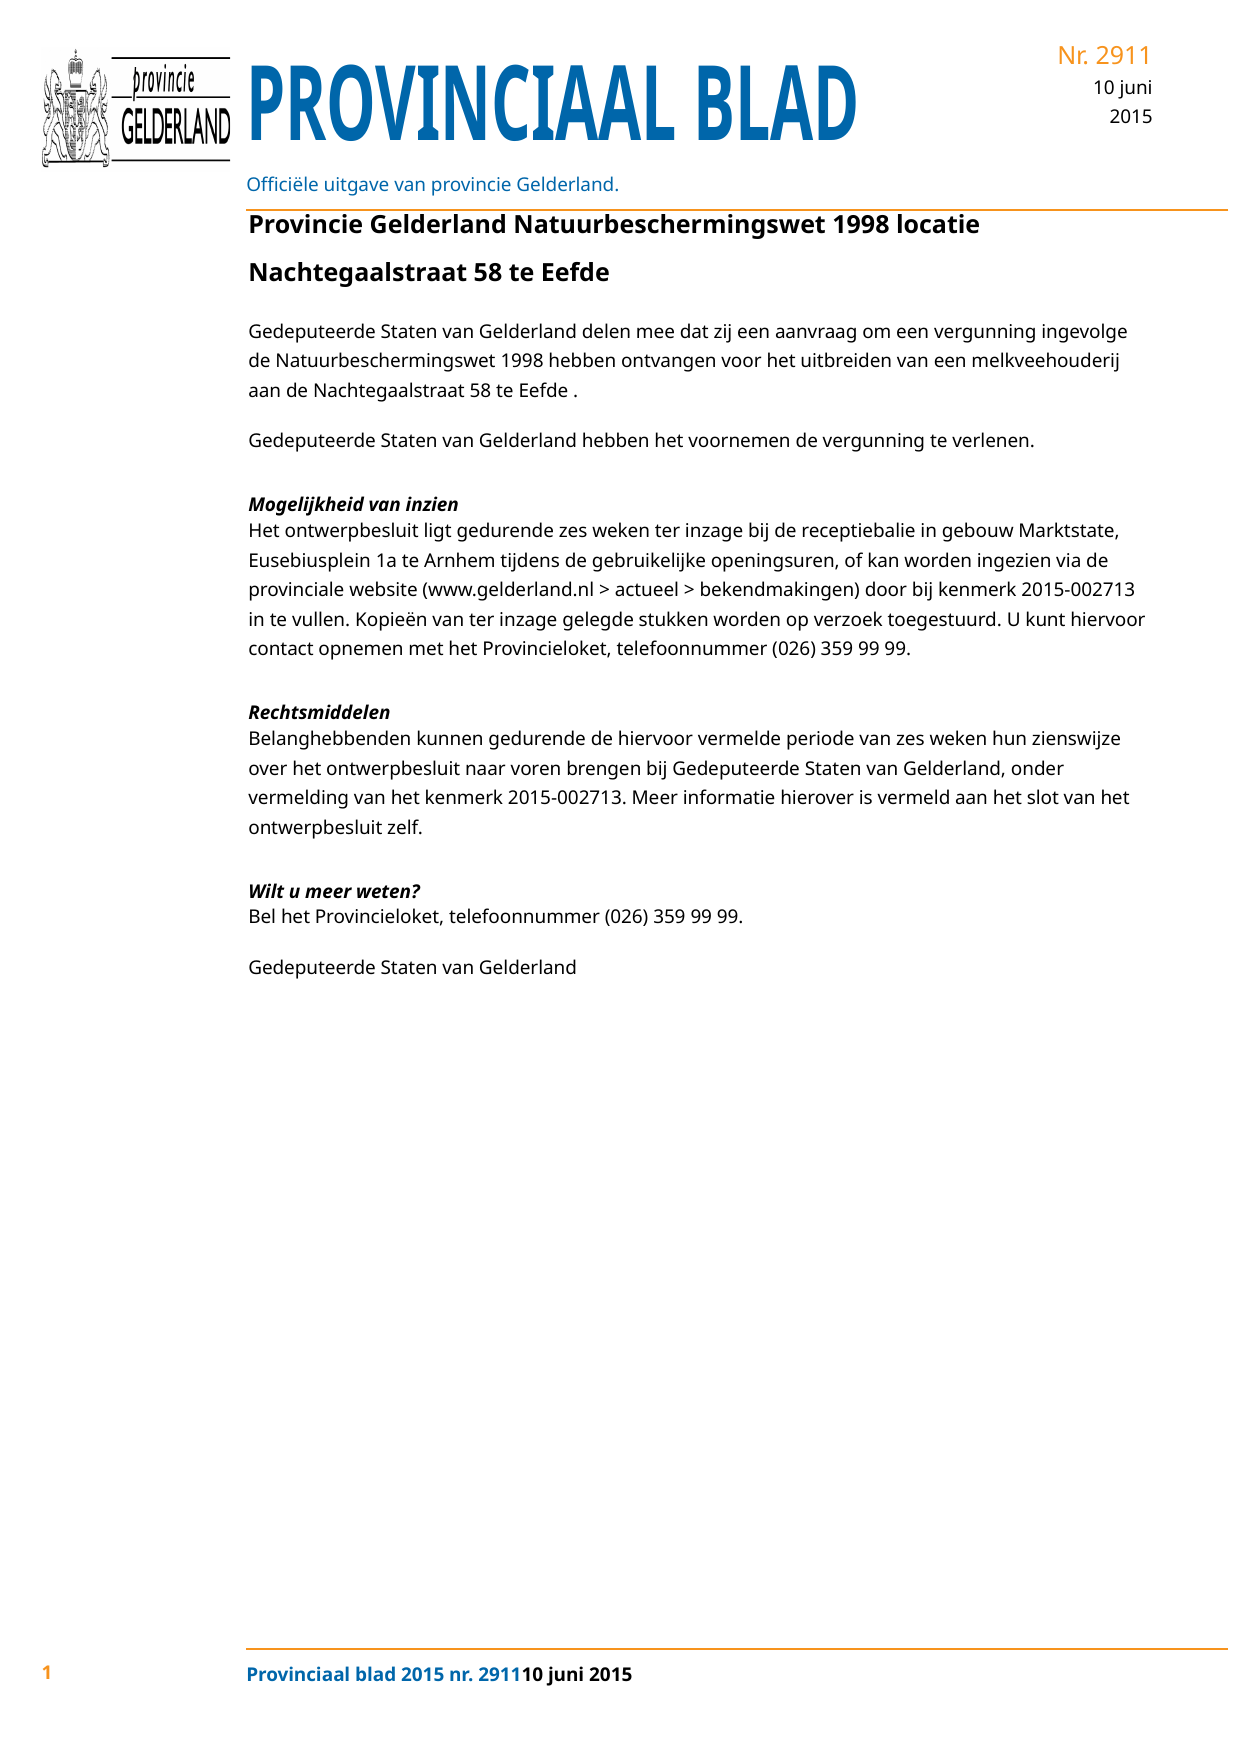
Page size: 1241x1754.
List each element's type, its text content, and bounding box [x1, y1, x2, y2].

text Mogelijkheid van inzien [248, 491, 1152, 517]
text Wilt u meer weten? [248, 878, 1152, 904]
text Gedeputeerde Staten van Gelderland hebben het voornemen de vergunning te verlenen. [248, 427, 1152, 453]
text Bel het Provincieloket, telefoonnummer (026) 359 99 99. [248, 904, 1152, 929]
text Gedeputeerde Staten van Gelderland delen mee dat zij een aanvraag om een vergunning ingevolge de Natuurbeschermingswet 1998 hebben ontvangen voor het uitbreiden van een melkveehouderij aan de Nachtegaalstraat 58 te Eefde . [248, 318, 1152, 403]
text Provincie Gelderland Natuurbeschermingswet 1998 locatie Nachtegaalstraat 58 te Eefde [248, 211, 1152, 288]
picture [41, 47, 231, 172]
text Belanghebbenden kunnen gedurende de hiervoor vermelde periode van zes weken hun zienswijze over het ontwerpbesluit naar voren brengen bij Gedeputeerde Staten van Gelderland, onder vermelding van het kenmerk 2015-002713. Meer informatie hierover is vermeld aan het slot van het ontwerpbesluit zelf. [248, 725, 1152, 840]
text Gedeputeerde Staten van Gelderland [248, 954, 1152, 980]
text Het ontwerpbesluit ligt gedurende zes weken ter inzage bij de receptiebalie in gebouw Marktstate, Eusebiusplein 1a te Arnhem tijdens de gebruikelijke openingsuren, of kan worden ingezien via de provinciale website (www.gelderland.nl > actueel > bekendmakingen) door bij kenmerk 2015-002713 in te vullen. Kopieën van ter inzage gelegde stukken worden op verzoek toegestuurd. U kunt hiervoor contact opnemen met het Provincieloket, telefoonnummer (026) 359 99 99. [248, 517, 1152, 661]
text Rechtsmiddelen [248, 699, 1152, 725]
